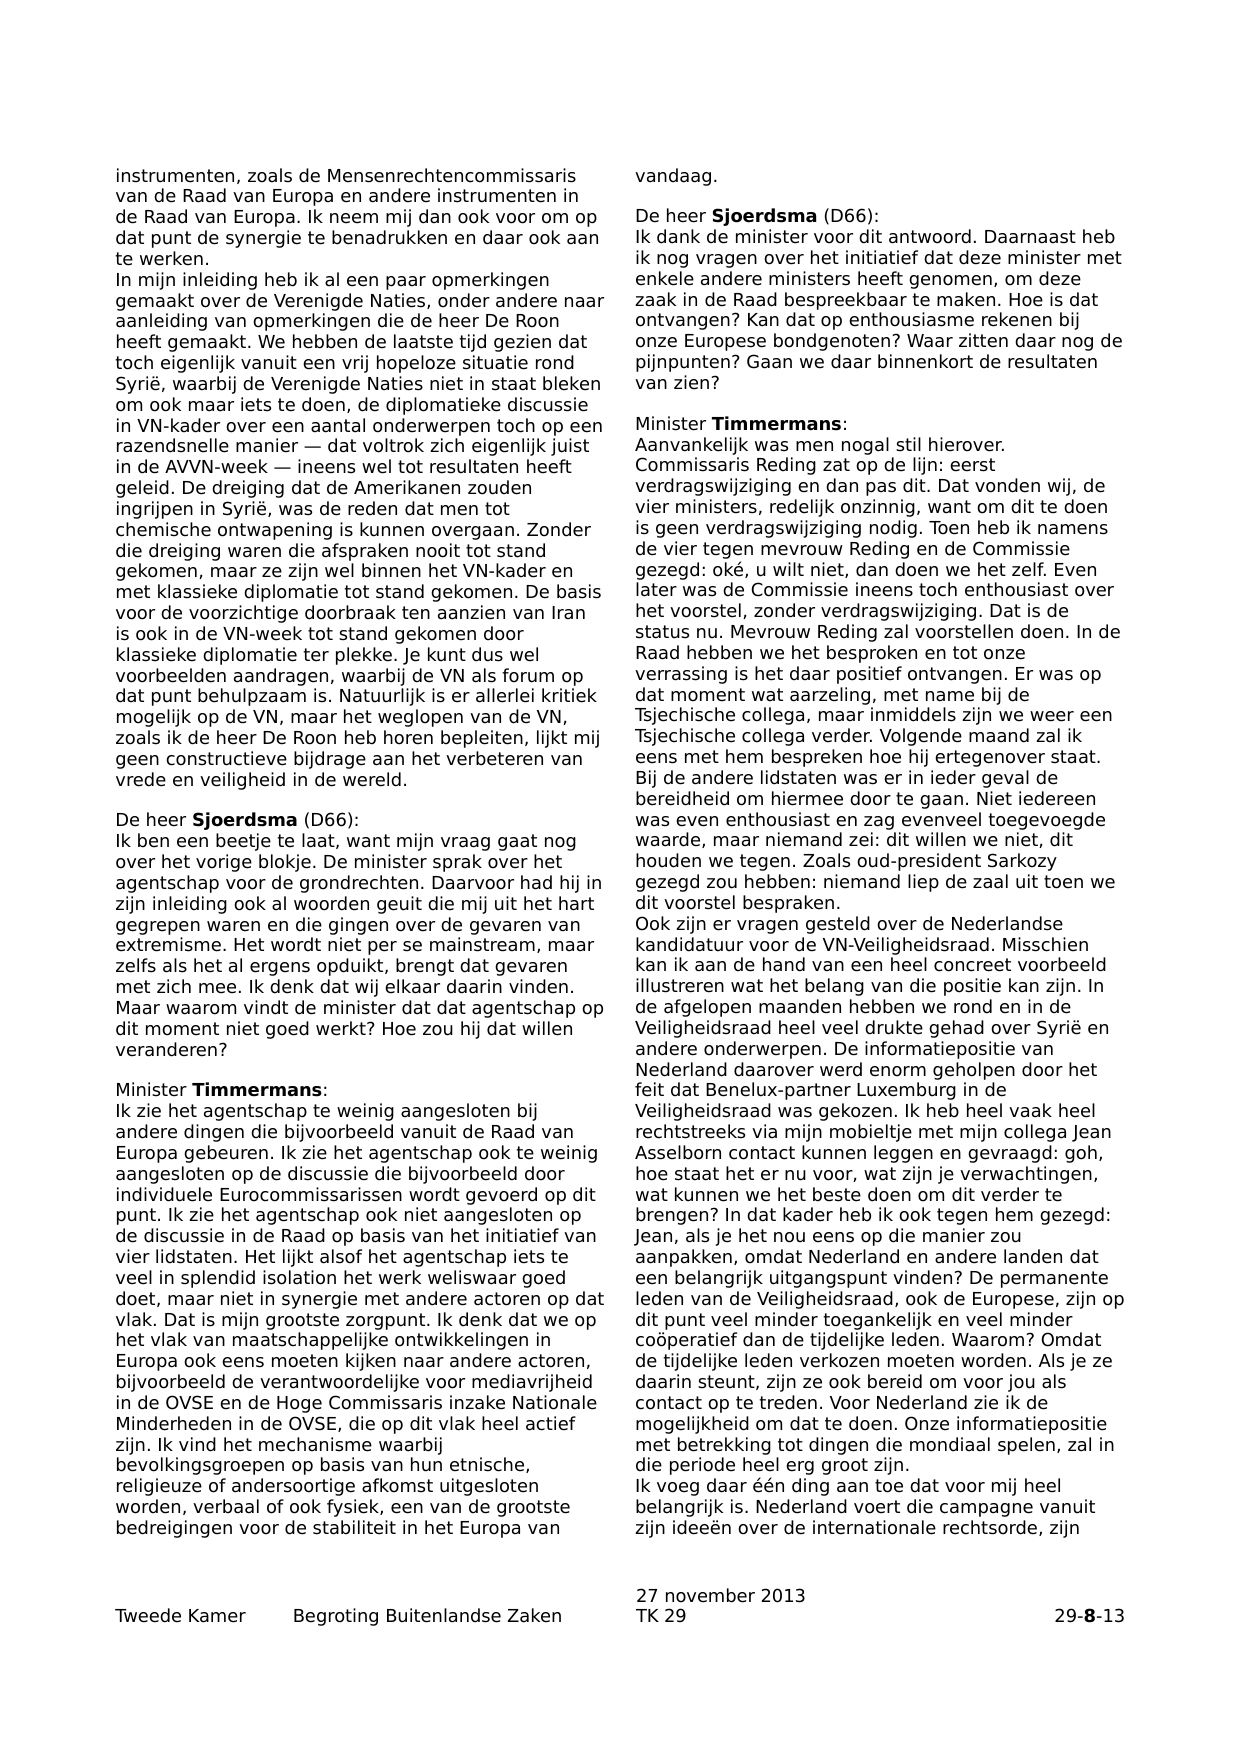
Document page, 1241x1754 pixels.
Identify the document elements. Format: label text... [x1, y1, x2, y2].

text Aanvankelijk was men nogal stil hierover. Commissaris Reding zat op de lijn: eerst verdragswijziging en dan pas dit. Dat vonden wij, de vier ministers, redelijk onzinnig, want om dit te doen is geen verdragswijziging nodig. Toen heb ik namens de vier tegen mevrouw Reding en de Commissie gezegd: oké, u wilt niet, dan doen we het zelf. Even later was de Commissie ineens toch enthousiast over het voorstel, zonder verdragswijziging. Dat is de status nu. Mevrouw Reding zal voorstellen doen. In de Raad hebben we het besproken en tot onze verrassing is het daar positief ontvangen. Er was op dat moment wat aarzeling, met name bij de Tsjechische collega, maar inmiddels zijn we weer een Tsjechische collega verder. Volgende maand zal ik eens met hem bespreken hoe hij ertegenover staat. Bij de andere lidstaten was er in ieder geval de bereidheid om hiermee door te gaan. Niet iedereen was even enthousiast en zag evenveel toegevoegde waarde, maar niemand zei: dit willen we niet, dit houden we tegen. Zoals oud-president Sarkozy gezegd zou hebben: niemand liep de zaal uit toen we dit voorstel bespraken. [635, 434, 1125, 913]
text Minister Timmermans: [635, 413, 1125, 434]
text Minister Timmermans: [115, 1080, 605, 1101]
text Ik voeg daar één ding aan toe dat voor mij heel belangrijk is. Nederland voert die campagne vanuit zijn ideeën over de internationale rechtsorde, zijn [635, 1476, 1125, 1538]
text vandaag. [635, 165, 1125, 186]
text De heer Sjoerdsma (D66): [635, 206, 1125, 227]
text Ik ben een beetje te laat, want mijn vraag gaat nog over het vorige blokje. De minister sprak over het agentschap voor de grondrechten. Daarvoor had hij in zijn inleiding ook al woorden geuit die mij uit het hart gegrepen waren en die gingen over de gevaren van extremisme. Het wordt niet per se mainstream, maar zelfs als het al ergens opduikt, brengt dat gevaren met zich mee. Ik denk dat wij elkaar daarin vinden. Maar waarom vindt de minister dat dat agentschap op dit moment niet goed werkt? Hoe zou hij dat willen veranderen? [115, 831, 605, 1060]
text Ook zijn er vragen gesteld over de Nederlandse kandidatuur voor de VN-Veiligheidsraad. Misschien kan ik aan de hand van een heel concreet voorbeeld illustreren wat het belang van die positie kan zijn. In de afgelopen maanden hebben we rond en in de Veiligheidsraad heel veel drukte gehad over Syrië en andere onderwerpen. De informatiepositie van Nederland daarover werd enorm geholpen door het feit dat Benelux-partner Luxemburg in de Veiligheidsraad was gekozen. Ik heb heel vaak heel rechtstreeks via mijn mobieltje met mijn collega Jean Asselborn contact kunnen leggen en gevraagd: goh, hoe staat het er nu voor, wat zijn je verwachtingen, wat kunnen we het beste doen om dit verder te brengen? In dat kader heb ik ook tegen hem gezegd: Jean, als je het nou eens op die manier zou aanpakken, omdat Nederland en andere landen dat een belangrijk uitgangspunt vinden? De permanente leden van de Veiligheidsraad, ook de Europese, zijn op dit punt veel minder toegankelijk en veel minder coöperatief dan de tijdelijke leden. Waarom? Omdat de tijdelijke leden verkozen moeten worden. Als je ze daarin steunt, zijn ze ook bereid om voor jou als contact op te treden. Voor Nederland zie ik de mogelijkheid om dat te doen. Onze informatiepositie met betrekking tot dingen die mondiaal spelen, zal in die periode heel erg groot zijn. [635, 913, 1125, 1476]
text De heer Sjoerdsma (D66): [115, 810, 605, 831]
text In mijn inleiding heb ik al een paar opmerkingen gemaakt over de Verenigde Naties, onder andere naar aanleiding van opmerkingen die de heer De Roon heeft gemaakt. We hebben de laatste tijd gezien dat toch eigenlijk vanuit een vrij hopeloze situatie rond Syrië, waarbij de Verenigde Naties niet in staat bleken om ook maar iets te doen, de diplomatieke discussie in VN-kader over een aantal onderwerpen toch op een razendsnelle manier — dat voltrok zich eigenlijk juist in de AVVN-week — ineens wel tot resultaten heeft geleid. De dreiging dat de Amerikanen zouden ingrijpen in Syrië, was de reden dat men tot chemische ontwapening is kunnen overgaan. Zonder die dreiging waren die afspraken nooit tot stand gekomen, maar ze zijn wel binnen het VN-kader en met klassieke diplomatie tot stand gekomen. De basis voor de voorzichtige doorbraak ten aanzien van Iran is ook in de VN-week tot stand gekomen door klassieke diplomatie ter plekke. Je kunt dus wel voorbeelden aandragen, waarbij de VN als forum op dat punt behulpzaam is. Natuurlijk is er allerlei kritiek mogelijk op de VN, maar het weglopen van de VN, zoals ik de heer De Roon heb horen bepleiten, lijkt mij geen constructieve bijdrage aan het verbeteren van vrede en veiligheid in de wereld. [115, 269, 605, 790]
text Ik zie het agentschap te weinig aangesloten bij andere dingen die bijvoorbeeld vanuit de Raad van Europa gebeuren. Ik zie het agentschap ook te weinig aangesloten op de discussie die bijvoorbeeld door individuele Eurocommissarissen wordt gevoerd op dit punt. Ik zie het agentschap ook niet aangesloten op de discussie in de Raad op basis van het initiatief van vier lidstaten. Het lijkt alsof het agentschap iets te veel in splendid isolation het werk weliswaar goed doet, maar niet in synergie met andere actoren op dat vlak. Dat is mijn grootste zorgpunt. Ik denk dat we op het vlak van maatschappelijke ontwikkelingen in Europa ook eens moeten kijken naar andere actoren, bijvoorbeeld de verantwoordelijke voor mediavrijheid in de OVSE en de Hoge Commissaris inzake Nationale Minderheden in de OVSE, die op dit vlak heel actief zijn. Ik vind het mechanisme waarbij bevolkingsgroepen op basis van hun etnische, religieuze of andersoortige afkomst uitgesloten worden, verbaal of ook fysiek, een van de grootste bedreigingen voor de stabiliteit in het Europa van [115, 1101, 605, 1538]
text Ik dank de minister voor dit antwoord. Daarnaast heb ik nog vragen over het initiatief dat deze minister met enkele andere ministers heeft genomen, om deze zaak in de Raad bespreekbaar te maken. Hoe is dat ontvangen? Kan dat op enthousiasme rekenen bij onze Europese bondgenoten? Waar zitten daar nog de pijnpunten? Gaan we daar binnenkort de resultaten van zien? [635, 227, 1125, 393]
text instrumenten, zoals de Mensenrechtencommissaris van de Raad van Europa en andere instrumenten in de Raad van Europa. Ik neem mij dan ook voor om op dat punt de synergie te benadrukken en daar ook aan te werken. [115, 165, 605, 269]
